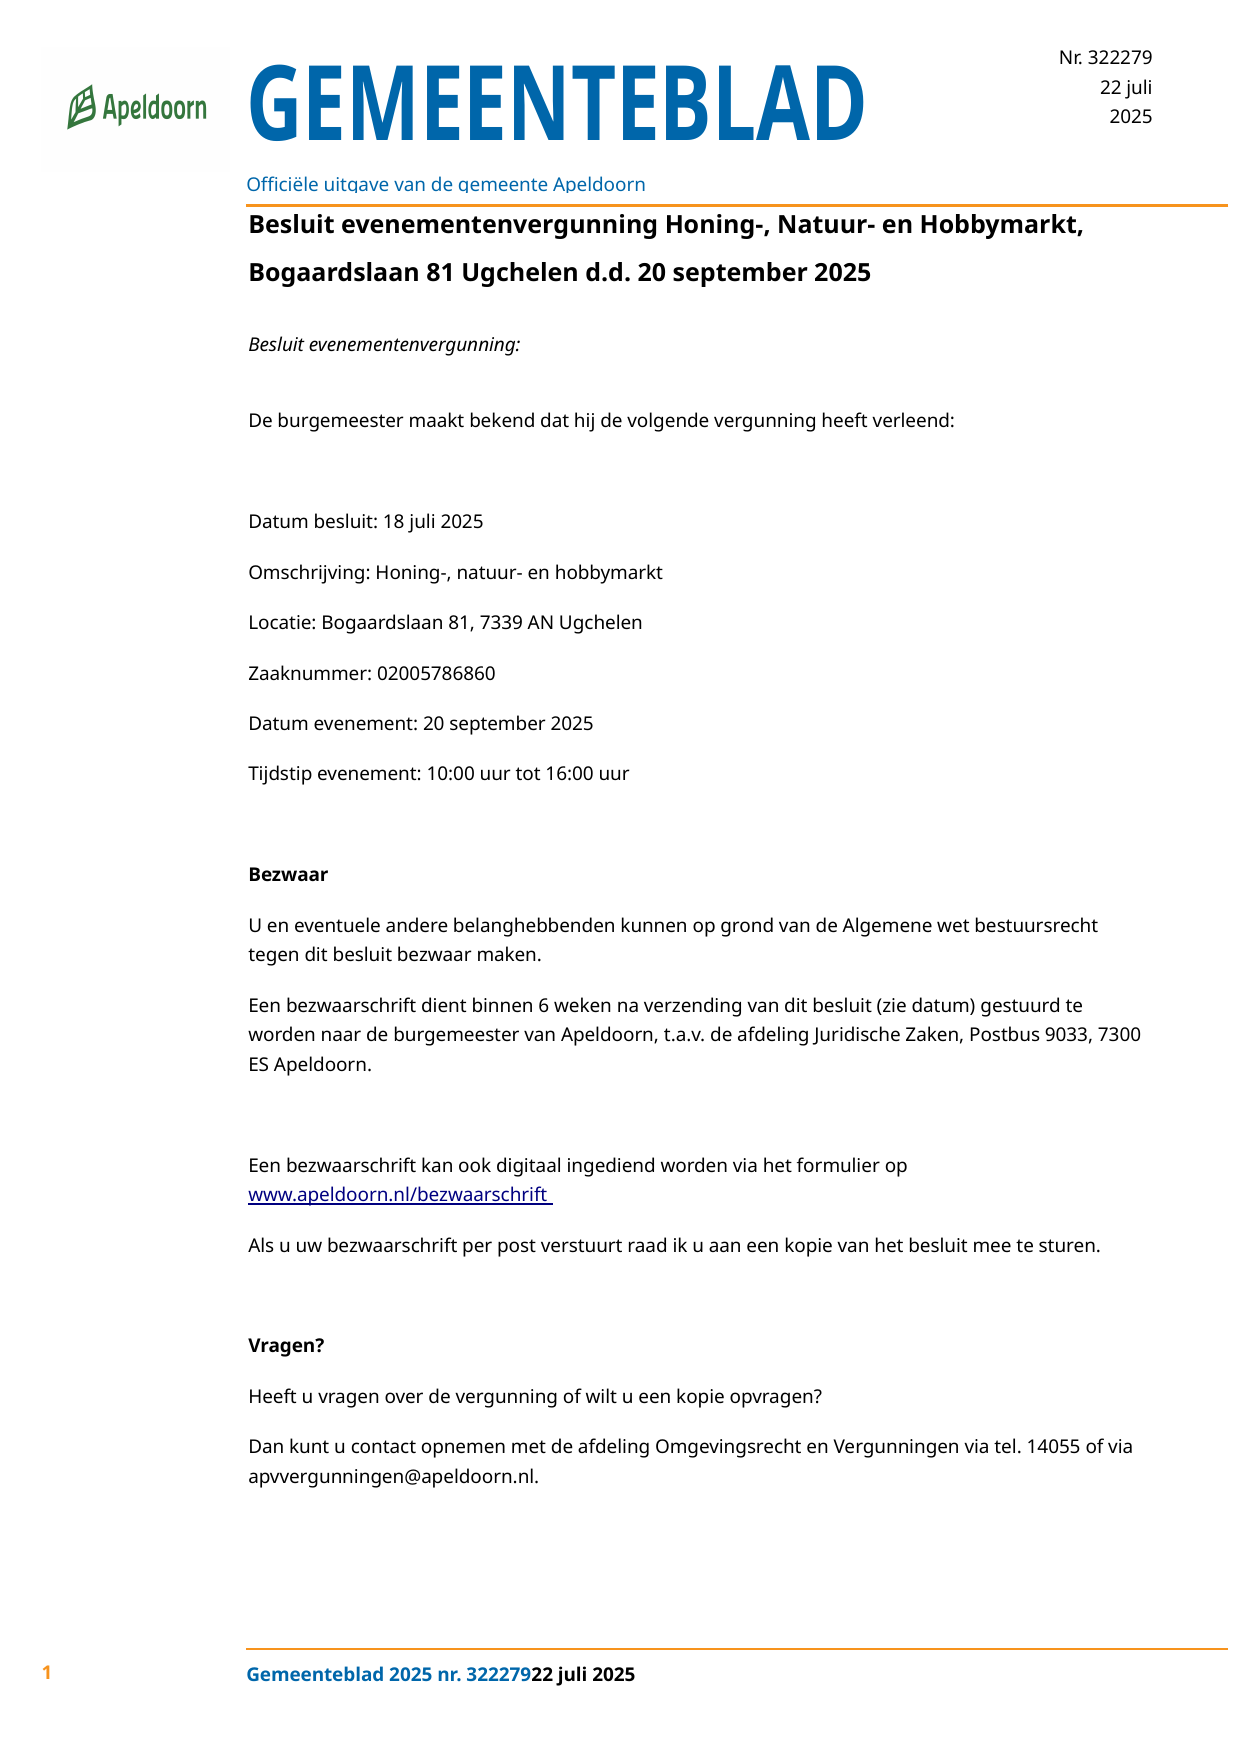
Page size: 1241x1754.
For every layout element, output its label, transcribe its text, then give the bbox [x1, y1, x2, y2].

text Omschrijving: Honing-, natuur- en hobbymarkt [248, 559, 1152, 584]
text Een bezwaarschrift kan ook digitaal ingediend worden via het formulier op www.apeldoorn.nl/bezwaarschrift [248, 1152, 1152, 1207]
text Besluit evenementenvergunning Honing-, Natuur- en Hobbymarkt, Bogaardslaan 81 Ugchelen d.d. 20 september 2025 [248, 207, 1152, 288]
text Bezwaar [248, 861, 1152, 887]
text Datum besluit: 18 juli 2025 [248, 508, 1152, 534]
text Tijdstip evenement: 10:00 uur tot 16:00 uur [248, 761, 1152, 786]
text Locatie: Bogaardslaan 81, 7339 AN Ugchelen [248, 609, 1152, 635]
text Datum evenement: 20 september 2025 [248, 710, 1152, 736]
text Een bezwaarschrift dient binnen 6 weken na verzending van dit besluit (zie datum) gestuurd te worden naar de burgemeester van Apeldoorn, t.a.v. de afdeling Juridische Zaken, Postbus 9033, 7300 ES Apeldoorn. [248, 992, 1152, 1077]
text Als u uw bezwaarschrift per post verstuurt raad ik u aan een kopie van het besluit mee te sturen. [248, 1232, 1152, 1257]
picture [41, 47, 231, 172]
text Dan kunt u contact opnemen met de afdeling Omgevingsrecht en Vergunningen via tel. 14055 of via apvvergunningen@apeldoorn.nl. [248, 1433, 1152, 1489]
text Besluit evenementenvergunning: [248, 331, 1152, 357]
text U en eventuele andere belanghebbenden kunnen op grond van de Algemene wet bestuursrecht tegen dit besluit bezwaar maken. [248, 912, 1152, 967]
text De burgemeester maakt bekend dat hij de volgende vergunning heeft verleend: [248, 408, 1152, 433]
text Zaaknummer: 02005786860 [248, 660, 1152, 685]
text Vragen? [248, 1333, 1152, 1358]
text Heeft u vragen over de vergunning of wilt u een kopie opvragen? [248, 1383, 1152, 1409]
